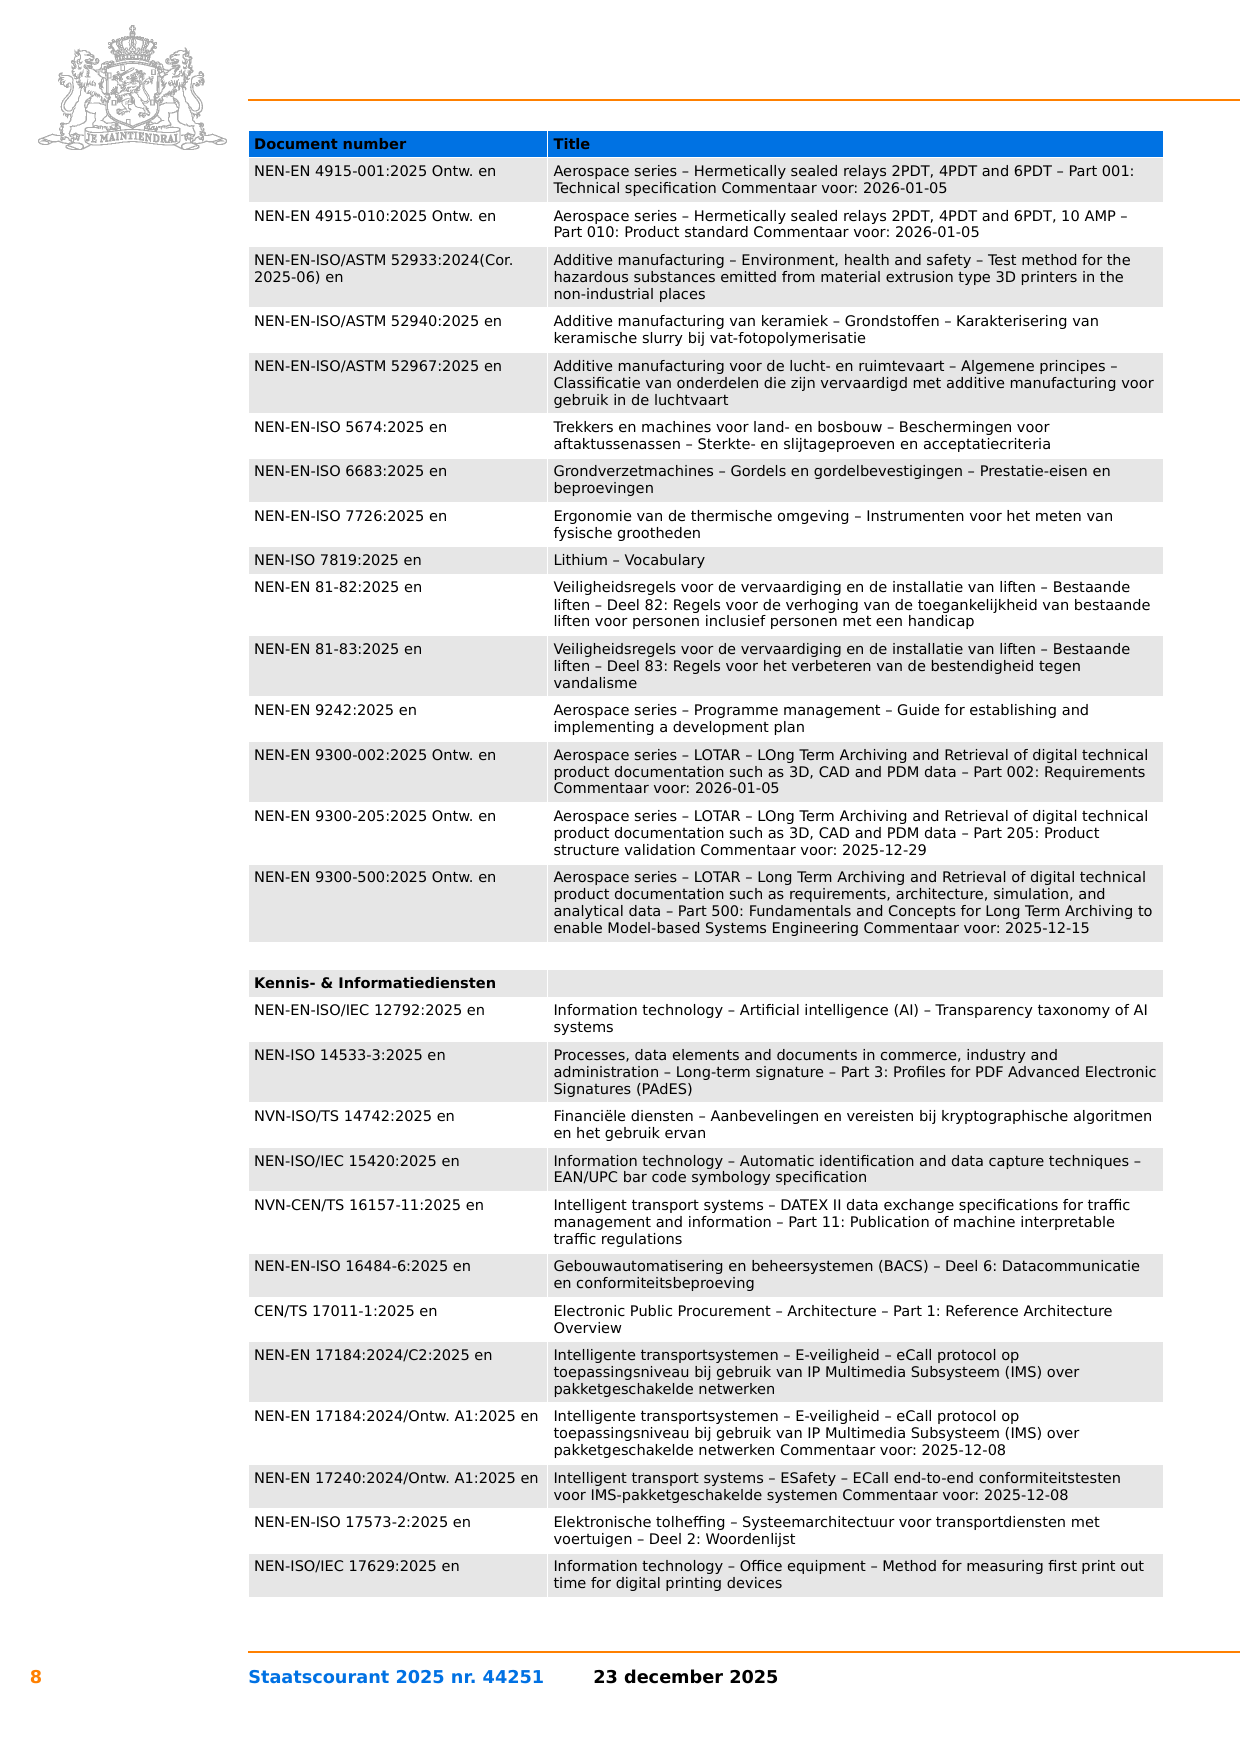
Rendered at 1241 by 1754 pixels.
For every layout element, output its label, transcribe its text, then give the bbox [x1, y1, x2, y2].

table_cell Grondverzetmachines – Gordels en gordelbevestigingen – Prestatie-eisen en beproevingen [548, 459, 1163, 502]
table_cell NEN-EN 81-82:2025 en [249, 575, 547, 635]
table_cell Aerospace series – LOTAR – LOng Term Archiving and Retrieval of digital technical product documentation such as 3D, CAD and PDM data – Part 002: Requirements Commentaar voor: 2026-01-05 [548, 742, 1163, 802]
table_cell NEN-EN-ISO/ASTM 52967:2025 en [249, 353, 547, 413]
table_cell NEN-ISO 7819:2025 en [249, 547, 547, 574]
table_header Title [548, 131, 1163, 157]
table_cell Kennis- & Informatiediensten [249, 970, 547, 997]
table_cell Aerospace series – LOTAR – Long Term Archiving and Retrieval of digital technical product documentation such as requirements, architecture, simulation, and analytical data – Part 500: Fundamentals and Concepts for Long Term Archiving to enable Model-based Systems Engineering Commentaar voor: 2025-12-15 [548, 865, 1163, 942]
table_cell Veiligheidsregels voor de vervaardiging en de installatie van liften – Bestaande liften – Deel 83: Regels voor het verbeteren van de bestendigheid tegen vandalisme [548, 636, 1163, 696]
table_cell CEN/TS 17011-1:2025 en [249, 1298, 547, 1341]
table_cell Intelligente transportsystemen – E-veiligheid – eCall protocol op toepassingsniveau bij gebruik van IP Multimedia Subsysteem (IMS) over pakketgeschakelde netwerken [548, 1342, 1163, 1402]
table_cell Processes, data elements and documents in commerce, industry and administration – Long-term signature – Part 3: Profiles for PDF Advanced Electronic Signatures (PAdES) [548, 1042, 1163, 1102]
table_cell NEN-EN 17184:2024/Ontw. A1:2025 en [249, 1404, 547, 1464]
table_cell NEN-ISO 14533-3:2025 en [249, 1042, 547, 1102]
table_cell NEN-EN 9300-500:2025 Ontw. en [249, 865, 547, 942]
table_cell Additive manufacturing van keramiek – Grondstoffen – Karakterisering van keramische slurry bij vat-fotopolymerisatie [548, 309, 1163, 352]
table_cell Information technology – Artificial intelligence (AI) – Transparency taxonomy of AI systems [548, 998, 1163, 1041]
table_cell NEN-EN 9300-205:2025 Ontw. en [249, 803, 547, 863]
table_cell Gebouwautomatisering en beheersystemen (BACS) – Deel 6: Datacommunicatie en conformiteitsbeproeving [548, 1254, 1163, 1297]
table_cell [249, 943, 547, 969]
table_cell Elektronische tolheffing – Systeemarchitectuur voor transportdiensten met voertuigen – Deel 2: Woordenlijst [548, 1509, 1163, 1553]
table_cell NEN-EN 17240:2024/Ontw. A1:2025 en [249, 1465, 547, 1508]
table_cell NEN-EN-ISO 17573-2:2025 en [249, 1509, 547, 1553]
table_cell Aerospace series – Hermetically sealed relays 2PDT, 4PDT and 6PDT, 10 AMP – Part 010: Product standard Commentaar voor: 2026-01-05 [548, 203, 1163, 246]
table_cell Veiligheidsregels voor de vervaardiging en de installatie van liften – Bestaande liften – Deel 82: Regels voor de verhoging van de toegankelijkheid van bestaande liften voor personen inclusief personen met een handicap [548, 575, 1163, 635]
table_cell Additive manufacturing – Environment, health and safety – Test method for the hazardous substances emitted from material extrusion type 3D printers in the non-industrial places [548, 247, 1163, 307]
table_cell Trekkers en machines voor land- en bosbouw – Beschermingen voor aftaktussenassen – Sterkte- en slijtageproeven en acceptatiecriteria [548, 414, 1163, 457]
table_cell Intelligent transport systems – ESafety – ECall end-to-end conformiteitstesten voor IMS-pakketgeschakelde systemen Commentaar voor: 2025-12-08 [548, 1465, 1163, 1508]
table_cell Information technology – Automatic identification and data capture techniques – EAN/UPC bar code symbology specification [548, 1148, 1163, 1191]
table_cell Intelligente transportsystemen – E-veiligheid – eCall protocol op toepassingsniveau bij gebruik van IP Multimedia Subsysteem (IMS) over pakketgeschakelde netwerken Commentaar voor: 2025-12-08 [548, 1404, 1163, 1464]
table_cell NEN-EN 9242:2025 en [249, 698, 547, 741]
table_cell NEN-EN-ISO/ASTM 52933:2024(Cor. 2025-06) en [249, 247, 547, 307]
table_cell NEN-EN-ISO/IEC 12792:2025 en [249, 998, 547, 1041]
table_cell [548, 943, 1163, 969]
table_cell [548, 970, 1163, 997]
table_cell NEN-EN-ISO/ASTM 52940:2025 en [249, 309, 547, 352]
table_cell Electronic Public Procurement – Architecture – Part 1: Reference Architecture Overview [548, 1298, 1163, 1341]
table_cell Lithium – Vocabulary [548, 547, 1163, 574]
table_cell Ergonomie van de thermische omgeving – Instrumenten voor het meten van fysische grootheden [548, 503, 1163, 546]
table_cell NVN-CEN/TS 16157-11:2025 en [249, 1192, 547, 1252]
table_cell NEN-EN 81-83:2025 en [249, 636, 547, 696]
table_cell Intelligent transport systems – DATEX II data exchange specifications for traffic management and information – Part 11: Publication of machine interpretable traffic regulations [548, 1192, 1163, 1252]
table_cell NEN-EN-ISO 6683:2025 en [249, 459, 547, 502]
table_cell Aerospace series – Programme management – Guide for establishing and implementing a development plan [548, 698, 1163, 741]
picture [38, 25, 227, 150]
table_cell NEN-EN-ISO 5674:2025 en [249, 414, 547, 457]
table_cell NEN-EN 4915-001:2025 Ontw. en [249, 158, 547, 202]
table_cell NEN-EN 17184:2024/C2:2025 en [249, 1342, 547, 1402]
table_cell Aerospace series – LOTAR – LOng Term Archiving and Retrieval of digital technical product documentation such as 3D, CAD and PDM data – Part 205: Product structure validation Commentaar voor: 2025-12-29 [548, 803, 1163, 863]
table_cell Additive manufacturing voor de lucht- en ruimtevaart – Algemene principes – Classificatie van onderdelen die zijn vervaardigd met additive manufacturing voor gebruik in de luchtvaart [548, 353, 1163, 413]
table_cell NEN-EN-ISO 7726:2025 en [249, 503, 547, 546]
table_cell NVN-ISO/TS 14742:2025 en [249, 1103, 547, 1147]
table_cell Financiële diensten – Aanbevelingen en vereisten bij kryptographische algoritmen en het gebruik ervan [548, 1103, 1163, 1147]
table_cell NEN-EN 9300-002:2025 Ontw. en [249, 742, 547, 802]
table_cell NEN-EN 4915-010:2025 Ontw. en [249, 203, 547, 246]
table_cell NEN-ISO/IEC 15420:2025 en [249, 1148, 547, 1191]
table_cell NEN-EN-ISO 16484-6:2025 en [249, 1254, 547, 1297]
table_cell Information technology – Office equipment – Method for measuring first print out time for digital printing devices [548, 1554, 1163, 1597]
table_cell NEN-ISO/IEC 17629:2025 en [249, 1554, 547, 1597]
table_header Document number [249, 131, 547, 157]
table_cell Aerospace series – Hermetically sealed relays 2PDT, 4PDT and 6PDT – Part 001: Technical specification Commentaar voor: 2026-01-05 [548, 158, 1163, 202]
